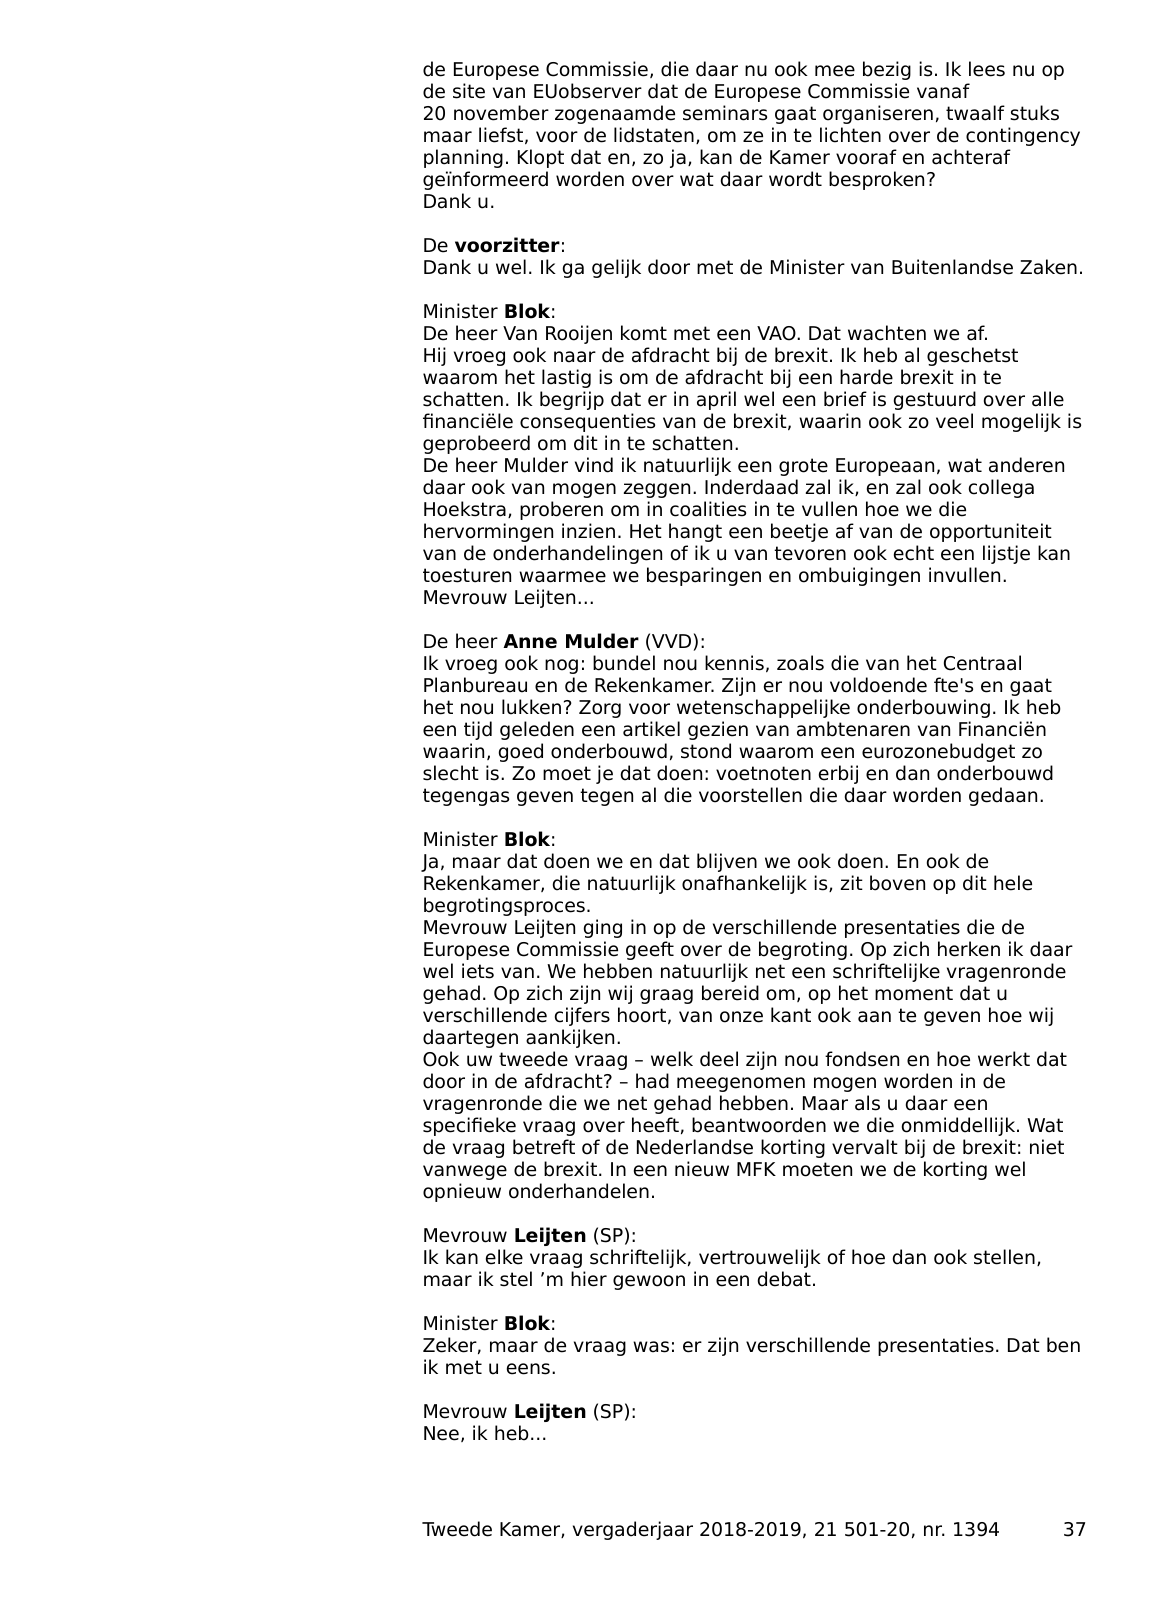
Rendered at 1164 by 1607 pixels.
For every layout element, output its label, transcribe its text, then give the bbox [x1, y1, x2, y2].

text Ik kan elke vraag schriftelijk, vertrouwelijk of hoe dan ook stellen, maar ik stel ’m hier gewoon in een debat. [422, 1247, 1087, 1291]
text De voorzitter: [422, 235, 1087, 257]
text Dank u. [422, 191, 1087, 213]
text Minister Blok: [422, 829, 1087, 851]
text Nee, ik heb... [422, 1423, 1087, 1445]
text Mevrouw Leijten ging in op de verschillende presentaties die de Europese Commissie geeft over de begroting. Op zich herken ik daar wel iets van. We hebben natuurlijk net een schriftelijke vragenronde gehad. Op zich zijn wij graag bereid om, op het moment dat u verschillende cijfers hoort, van onze kant ook aan te geven hoe wij daartegen aankijken. [422, 917, 1087, 1049]
text De heer Van Rooijen komt met een VAO. Dat wachten we af. [422, 323, 1087, 345]
text Ik vroeg ook nog: bundel nou kennis, zoals die van het Centraal Planbureau en de Rekenkamer. Zijn er nou voldoende fte's en gaat het nou lukken? Zorg voor wetenschappelijke onderbouwing. Ik heb een tijd geleden een artikel gezien van ambtenaren van Financiën waarin, goed onderbouwd, stond waarom een eurozonebudget zo slecht is. Zo moet je dat doen: voetnoten erbij en dan onderbouwd tegengas geven tegen al die voorstellen die daar worden gedaan. [422, 653, 1087, 807]
text Ja, maar dat doen we en dat blijven we ook doen. En ook de Rekenkamer, die natuurlijk onafhankelijk is, zit boven op dit hele begrotingsproces. [422, 851, 1087, 917]
text de Europese Commissie, die daar nu ook mee bezig is. Ik lees nu op de site van EUobserver dat de Europese Commissie vanaf 20 november zogenaamde seminars gaat organiseren, twaalf stuks maar liefst, voor de lidstaten, om ze in te lichten over de contingency planning. Klopt dat en, zo ja, kan de Kamer vooraf en achteraf geïnformeerd worden over wat daar wordt besproken? [422, 59, 1087, 191]
text Minister Blok: [422, 301, 1087, 323]
text Dank u wel. Ik ga gelijk door met de Minister van Buitenlandse Zaken. [422, 257, 1087, 279]
text Hij vroeg ook naar de afdracht bij de brexit. Ik heb al geschetst waarom het lastig is om de afdracht bij een harde brexit in te schatten. Ik begrijp dat er in april wel een brief is gestuurd over alle financiële consequenties van de brexit, waarin ook zo veel mogelijk is geprobeerd om dit in te schatten. [422, 345, 1087, 455]
text Mevrouw Leijten... [422, 587, 1087, 609]
text Mevrouw Leijten (SP): [422, 1401, 1087, 1423]
text Ook uw tweede vraag – welk deel zijn nou fondsen en hoe werkt dat door in de afdracht? – had meegenomen mogen worden in de vragenronde die we net gehad hebben. Maar als u daar een specifieke vraag over heeft, beantwoorden we die onmiddellijk. Wat de vraag betreft of de Nederlandse korting vervalt bij de brexit: niet vanwege de brexit. In een nieuw MFK moeten we de korting wel opnieuw onderhandelen. [422, 1049, 1087, 1203]
text De heer Anne Mulder (VVD): [422, 631, 1087, 653]
text De heer Mulder vind ik natuurlijk een grote Europeaan, wat anderen daar ook van mogen zeggen. Inderdaad zal ik, en zal ook collega Hoekstra, proberen om in coalities in te vullen hoe we die hervormingen inzien. Het hangt een beetje af van de opportuniteit van de onderhandelingen of ik u van tevoren ook echt een lijstje kan toesturen waarmee we besparingen en ombuigingen invullen. [422, 455, 1087, 587]
text Mevrouw Leijten (SP): [422, 1225, 1087, 1247]
text Minister Blok: [422, 1313, 1087, 1335]
text Zeker, maar de vraag was: er zijn verschillende presentaties. Dat ben ik met u eens. [422, 1335, 1087, 1379]
